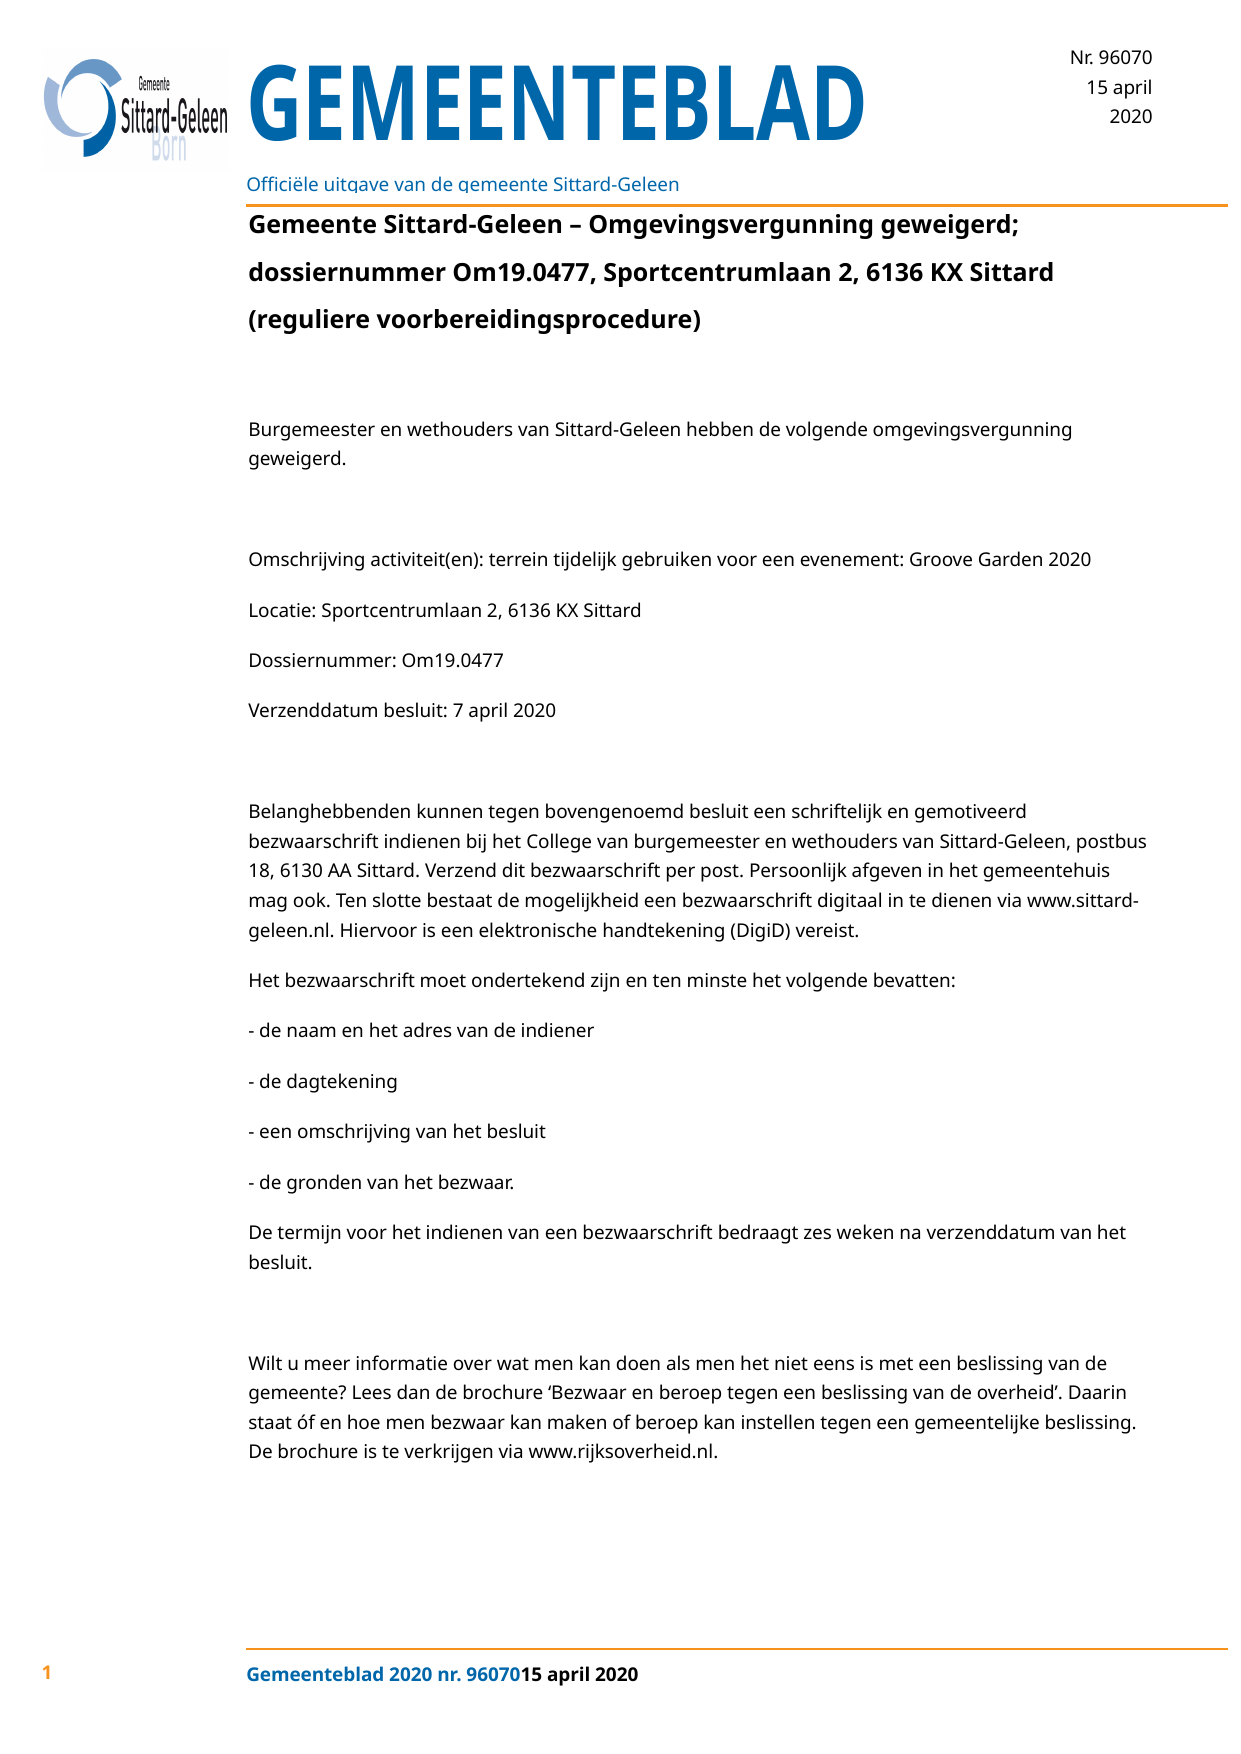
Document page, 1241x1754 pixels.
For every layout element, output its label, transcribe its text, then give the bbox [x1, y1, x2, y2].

text Het bezwaarschrift moet ondertekend zijn en ten minste het volgende bevatten: [248, 967, 1152, 993]
text De termijn voor het indienen van een bezwaarschrift bedraagt zes weken na verzenddatum van het besluit. [248, 1219, 1152, 1274]
text Belanghebbenden kunnen tegen bovengenoemd besluit een schriftelijk en gemotiveerd bezwaarschrift indienen bij het College van burgemeester en wethouders van Sittard-Geleen, postbus 18, 6130 AA Sittard. Verzend dit bezwaarschrift per post. Persoonlijk afgeven in het gemeentehuis mag ook. Ten slotte bestaat de mogelijkheid een bezwaarschrift digitaal in te dienen via www.sittard-geleen.nl. Hiervoor is een elektronische handtekening (DigiD) vereist. [248, 798, 1152, 942]
text Locatie: Sportcentrumlaan 2, 6136 KX Sittard [248, 597, 1152, 622]
text Burgemeester en wethouders van Sittard-Geleen hebben de volgende omgevingsvergunning geweigerd. [248, 416, 1152, 471]
text - de dagtekening [248, 1068, 1152, 1094]
text Omschrijving activiteit(en): terrein tijdelijk gebruiken voor een evenement: Groove Garden 2020 [248, 546, 1152, 572]
text - een omschrijving van het besluit [248, 1118, 1152, 1144]
text - de gronden van het bezwaar. [248, 1169, 1152, 1194]
text Wilt u meer informatie over wat men kan doen als men het niet eens is met een beslissing van de gemeente? Lees dan de brochure ‘Bezwaar en beroep tegen een beslissing van de overheid’. Daarin staat óf en hoe men bezwaar kan maken of beroep kan instellen tegen een gemeentelijke beslissing. De brochure is te verkrijgen via www.rijksoverheid.nl. [248, 1350, 1152, 1464]
picture [41, 47, 231, 172]
text - de naam en het adres van de indiener [248, 1018, 1152, 1043]
text Dossiernummer: Om19.0477 [248, 647, 1152, 673]
text Verzenddatum besluit: 7 april 2020 [248, 698, 1152, 723]
text Gemeente Sittard-Geleen – Omgevingsvergunning geweigerd; dossiernummer Om19.0477, Sportcentrumlaan 2, 6136 KX Sittard (reguliere voorbereidingsprocedure) [248, 207, 1152, 336]
